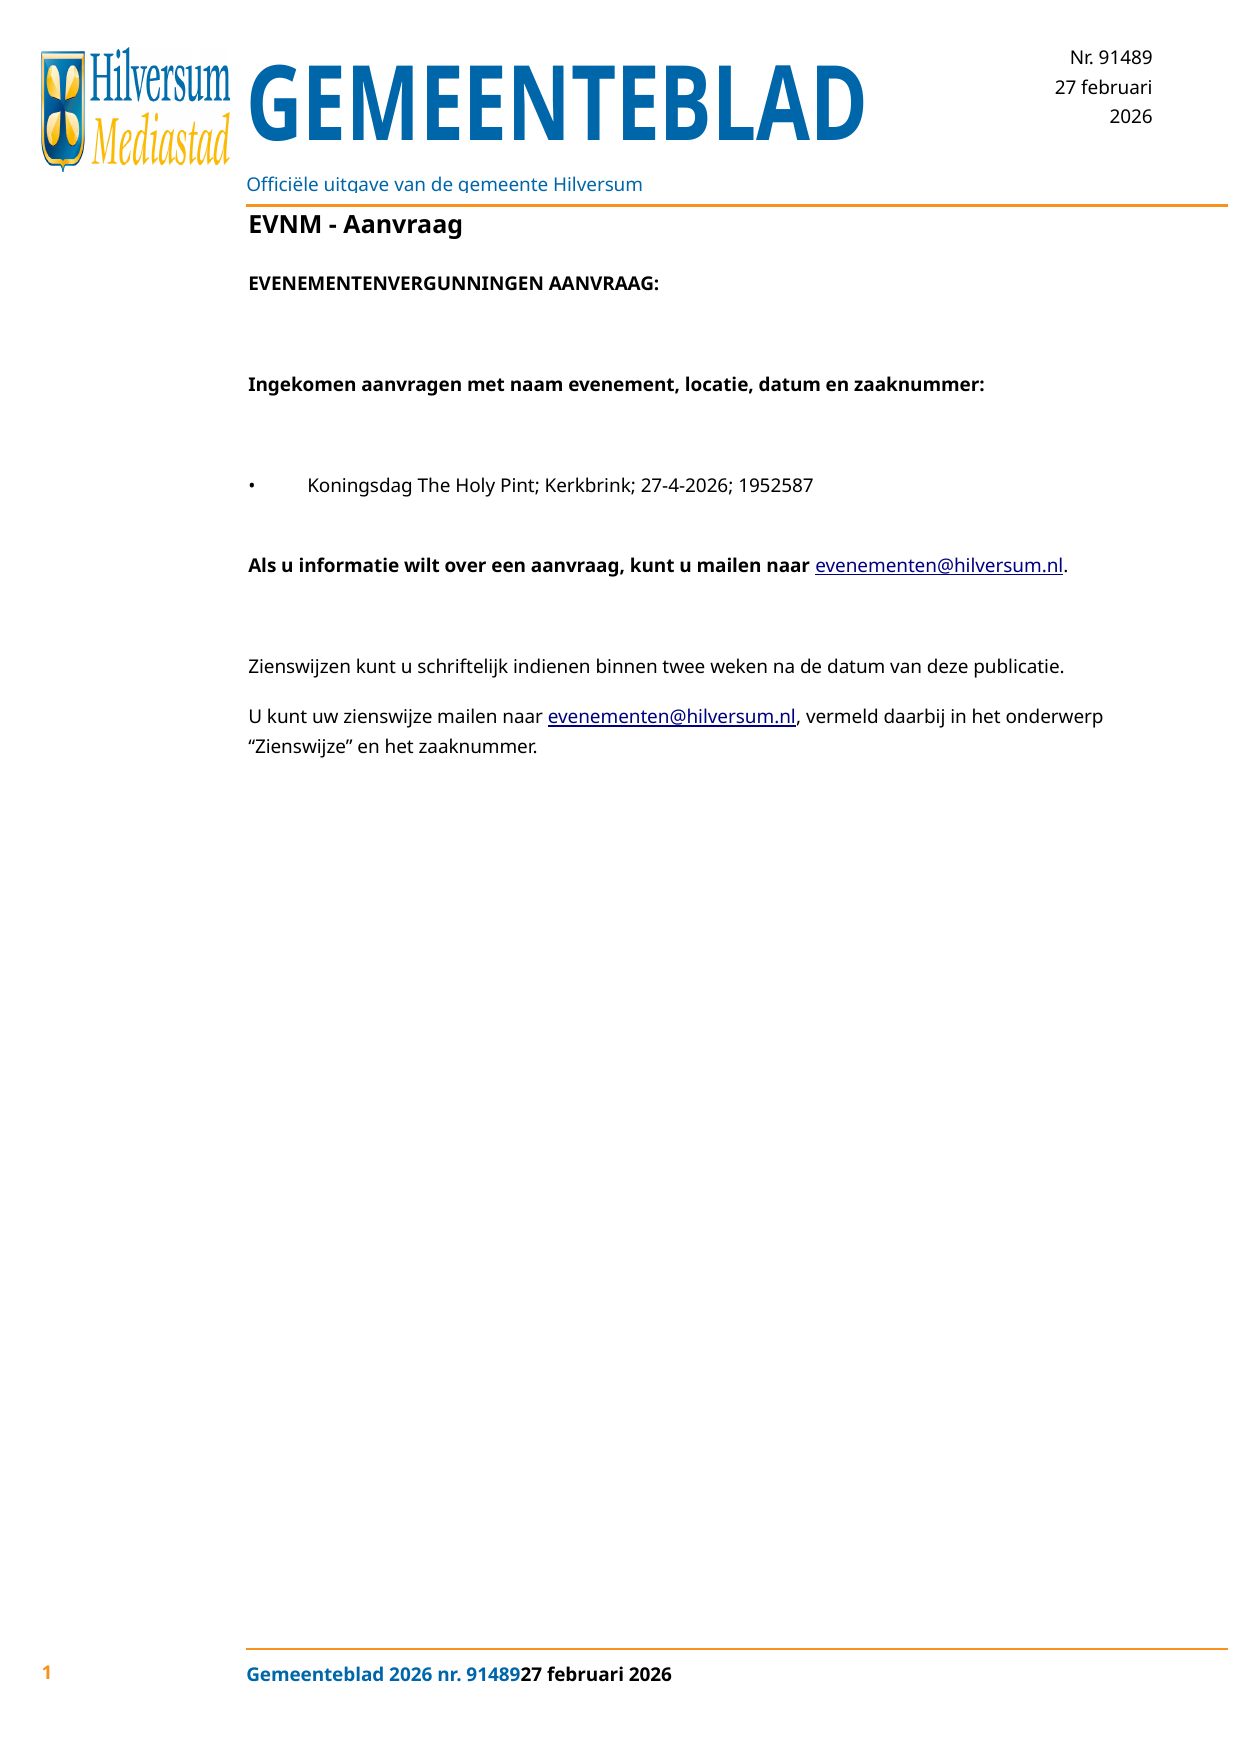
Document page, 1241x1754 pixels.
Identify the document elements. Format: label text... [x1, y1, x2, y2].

text Zienswijzen kunt u schriftelijk indienen binnen twee weken na de datum van deze publicatie. [248, 653, 1152, 678]
picture [41, 47, 231, 172]
text EVNM - Aanvraag [248, 207, 1152, 241]
text EVENEMENTENVERGUNNINGEN AANVRAAG: [248, 270, 1152, 296]
list Koningsdag The Holy Pint; Kerkbrink; 27-4-2026; 1952587 [248, 472, 1152, 498]
text Ingekomen aanvragen met naam evenement, locatie, datum en zaaknummer: [248, 371, 1152, 397]
text Als u informatie wilt over een aanvraag, kunt u mailen naar evenementen@hilversum.nl. [248, 552, 1152, 578]
text U kunt uw zienswijze mailen naar evenementen@hilversum.nl, vermeld daarbij in het onderwerp “Zienswijze” en het zaaknummer. [248, 703, 1152, 758]
